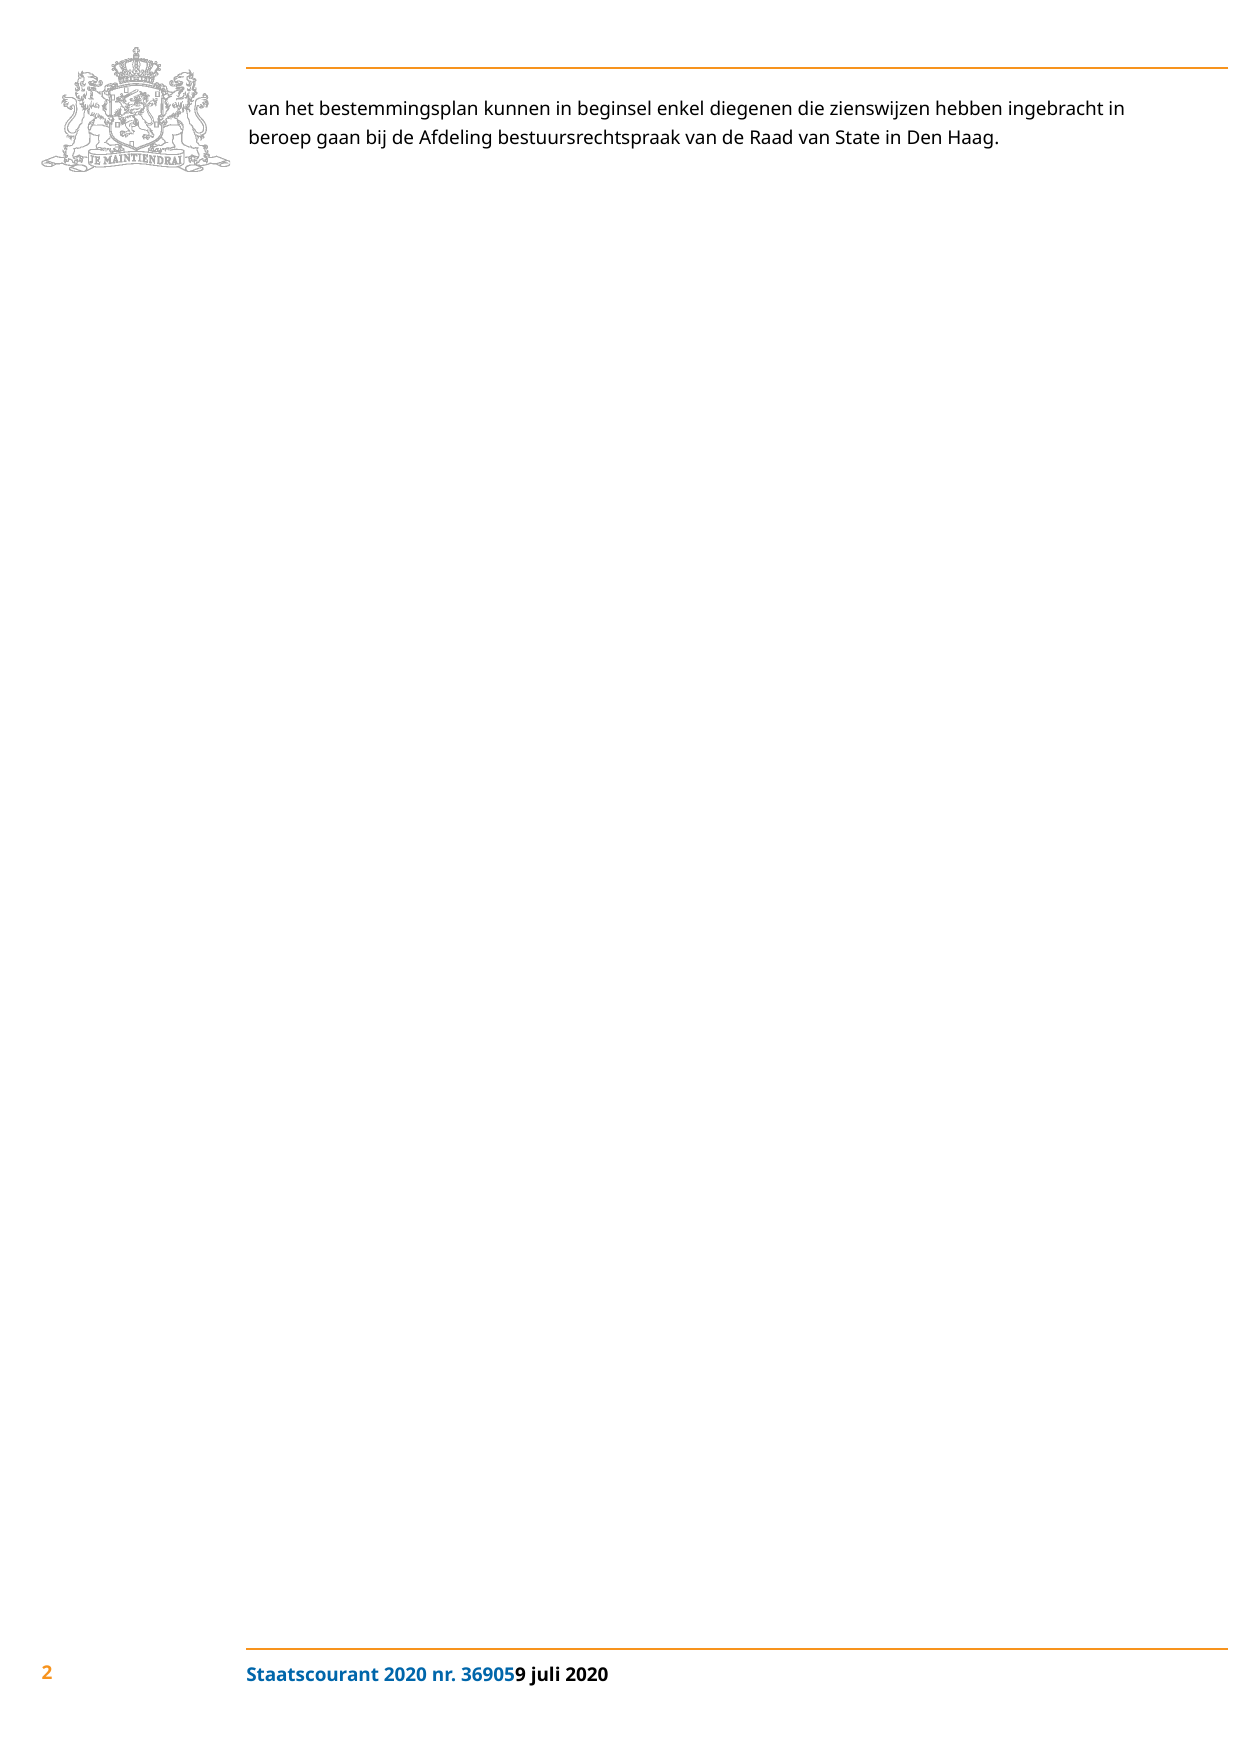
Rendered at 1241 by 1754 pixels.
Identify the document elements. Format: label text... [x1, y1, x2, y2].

text van het bestemmingsplan kunnen in beginsel enkel diegenen die zienswijzen hebben ingebracht in beroep gaan bij de Afdeling bestuursrechtspraak van de Raad van State in Den Haag. [248, 95, 1152, 150]
picture [41, 47, 231, 172]
